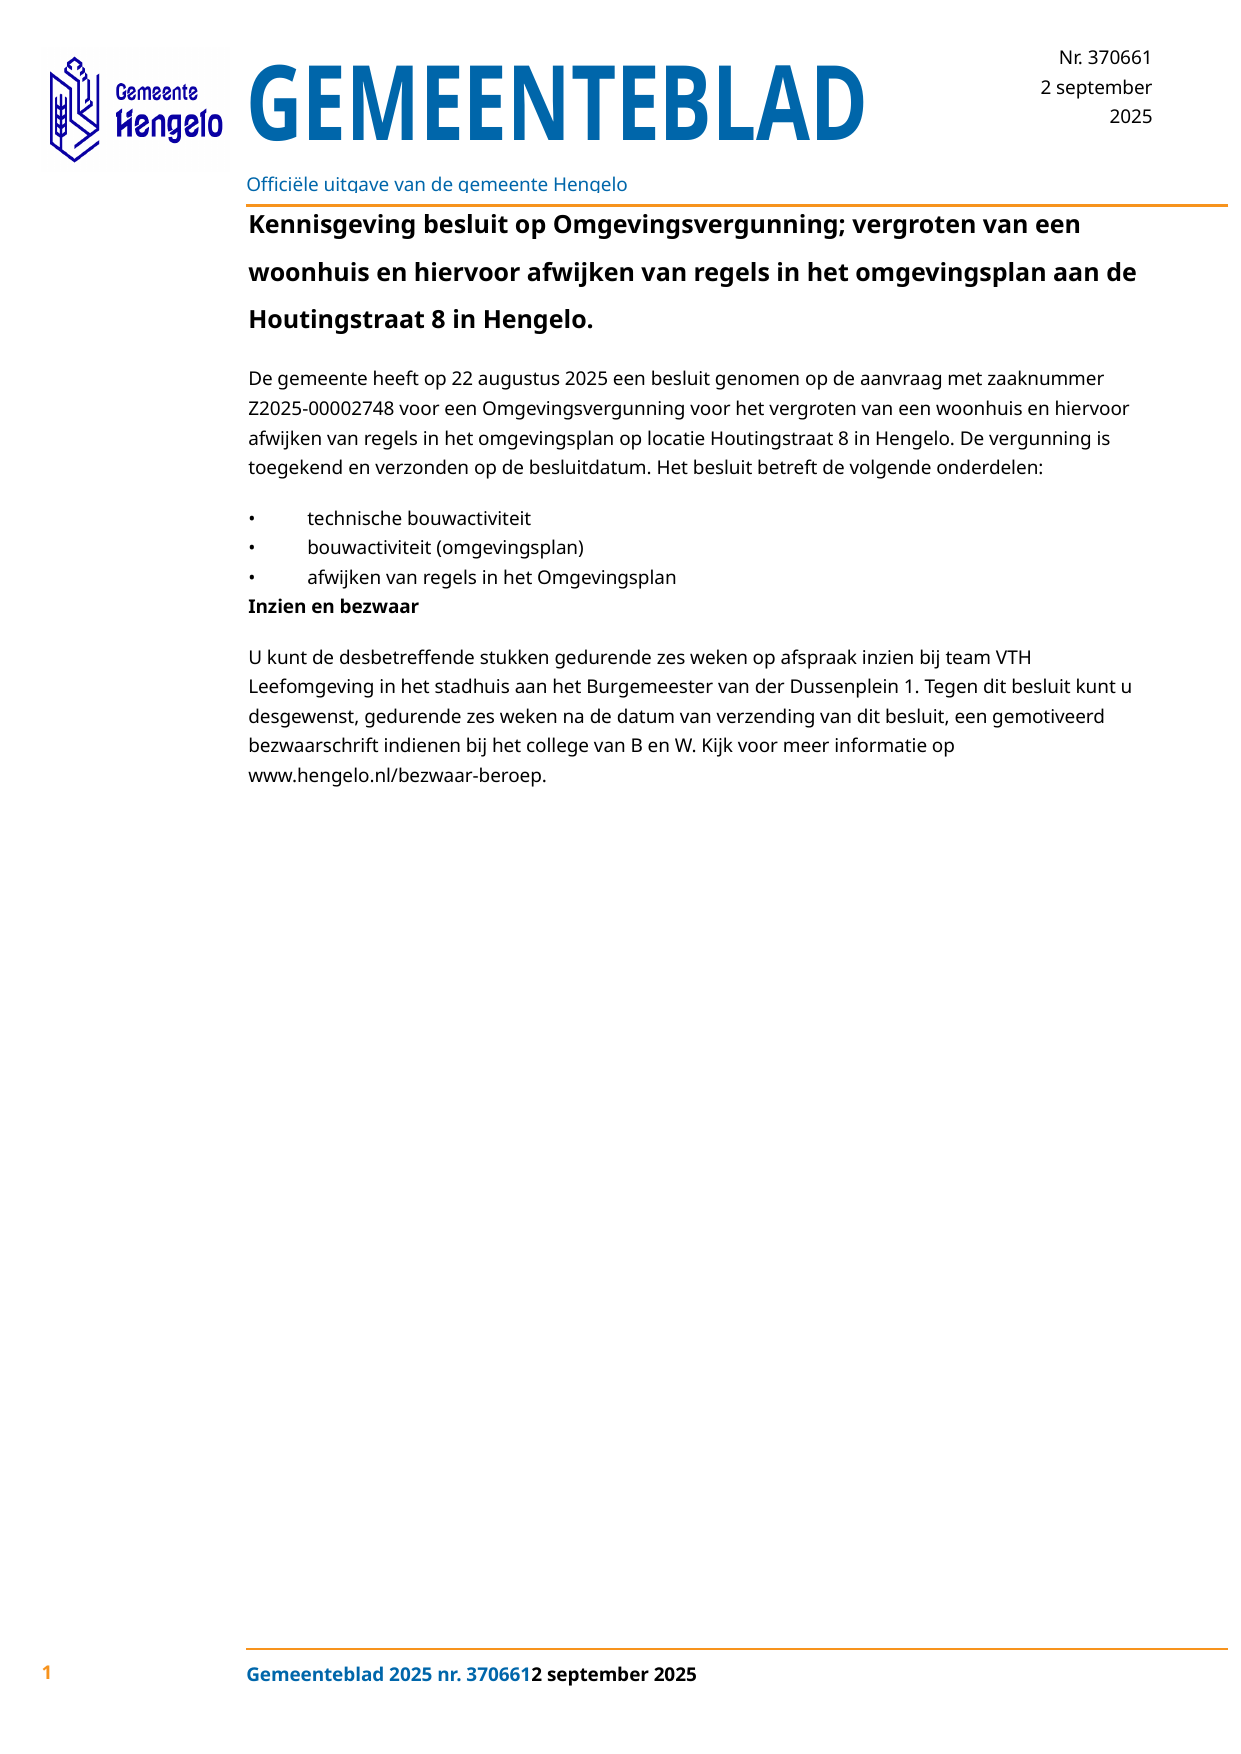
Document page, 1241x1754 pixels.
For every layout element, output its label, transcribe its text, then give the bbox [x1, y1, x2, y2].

text Kennisgeving besluit op Omgevingsvergunning; vergroten van een woonhuis en hiervoor afwijken van regels in het omgevingsplan aan de Houtingstraat 8 in Hengelo. [248, 207, 1152, 336]
text U kunt de desbetreffende stukken gedurende zes weken op afspraak inzien bij team VTH Leefomgeving in het stadhuis aan het Burgemeester van der Dussenplein 1. Tegen dit besluit kunt u desgewenst, gedurende zes weken na de datum van verzending van dit besluit, een gemotiveerd bezwaarschrift indienen bij het college van B en W. Kijk voor meer informatie op www.hengelo.nl/bezwaar-beroep. [248, 644, 1152, 788]
list bouwactiviteit (omgevingsplan) [248, 534, 1152, 560]
list technische bouwactiviteit [248, 505, 1152, 530]
list afwijken van regels in het Omgevingsplan [248, 564, 1152, 589]
text De gemeente heeft op 22 augustus 2025 een besluit genomen op de aanvraag met zaaknummer Z2025-00002748 voor een Omgevingsvergunning voor het vergroten van een woonhuis en hiervoor afwijken van regels in het omgevingsplan op locatie Houtingstraat 8 in Hengelo. De vergunning is toegekend en verzonden op de besluitdatum. Het besluit betreft de volgende onderdelen: [248, 366, 1152, 480]
text Inzien en bezwaar [248, 593, 1152, 619]
picture [41, 47, 231, 172]
